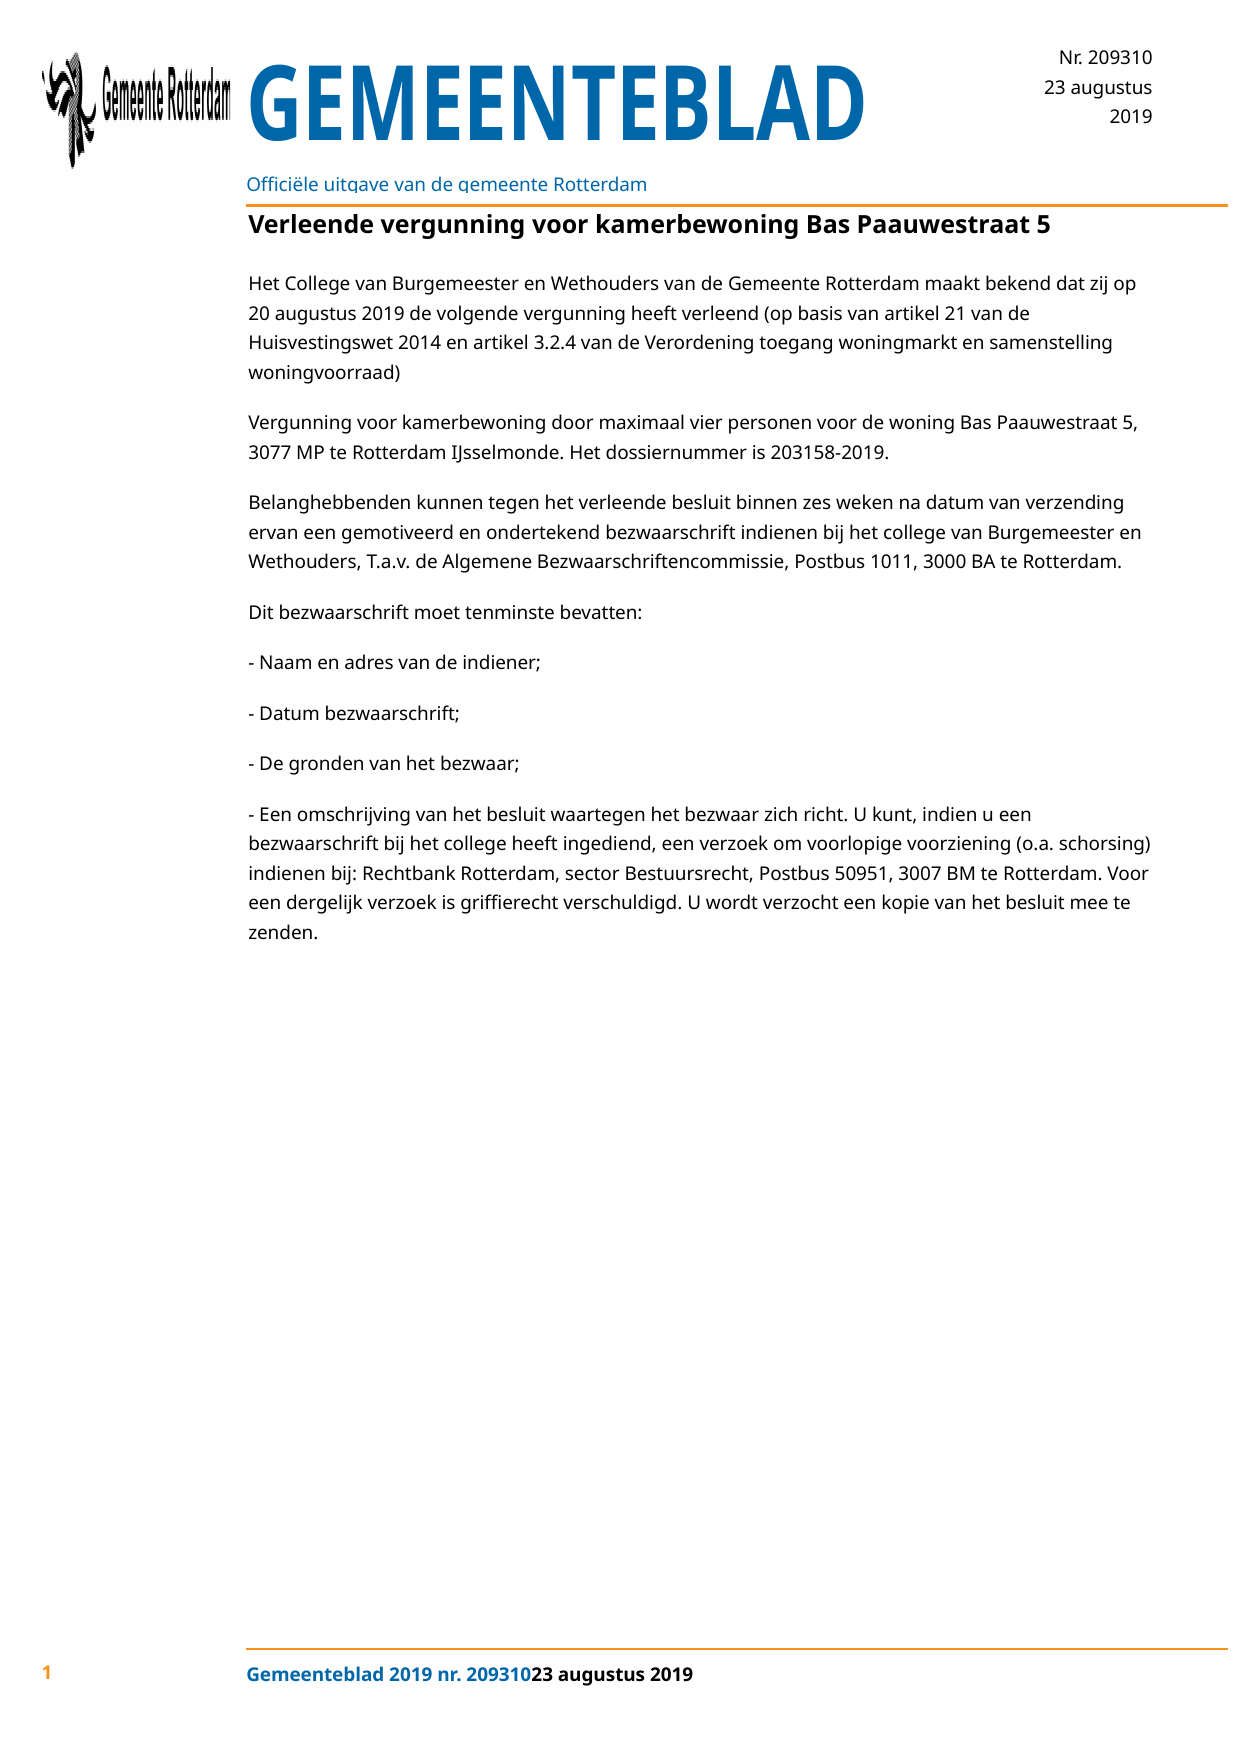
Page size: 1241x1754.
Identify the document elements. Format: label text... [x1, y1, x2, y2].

text Verleende vergunning voor kamerbewoning Bas Paauwestraat 5 [248, 207, 1152, 241]
text Dit bezwaarschrift moet tenminste bevatten: [248, 599, 1152, 625]
text Belanghebbenden kunnen tegen het verleende besluit binnen zes weken na datum van verzending ervan een gemotiveerd en ondertekend bezwaarschrift indienen bij het college van Burgemeester en Wethouders, T.a.v. de Algemene Bezwaarschriftencommissie, Postbus 1011, 3000 BA te Rotterdam. [248, 489, 1152, 574]
text - Datum bezwaarschrift; [248, 700, 1152, 726]
text Het College van Burgemeester en Wethouders van de Gemeente Rotterdam maakt bekend dat zij op 20 augustus 2019 de volgende vergunning heeft verleend (op basis van artikel 21 van de Huisvestingswet 2014 en artikel 3.2.4 van de Verordening toegang woningmarkt en samenstelling woningvoorraad) [248, 270, 1152, 385]
text - De gronden van het bezwaar; [248, 750, 1152, 776]
picture [41, 47, 231, 172]
text Vergunning voor kamerbewoning door maximaal vier personen voor de woning Bas Paauwestraat 5, 3077 MP te Rotterdam IJsselmonde. Het dossiernummer is 203158-2019. [248, 409, 1152, 465]
text - Naam en adres van de indiener; [248, 649, 1152, 675]
text - Een omschrijving van het besluit waartegen het bezwaar zich richt. U kunt, indien u een bezwaarschrift bij het college heeft ingediend, een verzoek om voorlopige voorziening (o.a. schorsing) indienen bij: Rechtbank Rotterdam, sector Bestuursrecht, Postbus 50951, 3007 BM te Rotterdam. Voor een dergelijk verzoek is griffierecht verschuldigd. U wordt verzocht een kopie van het besluit mee te zenden. [248, 801, 1152, 945]
